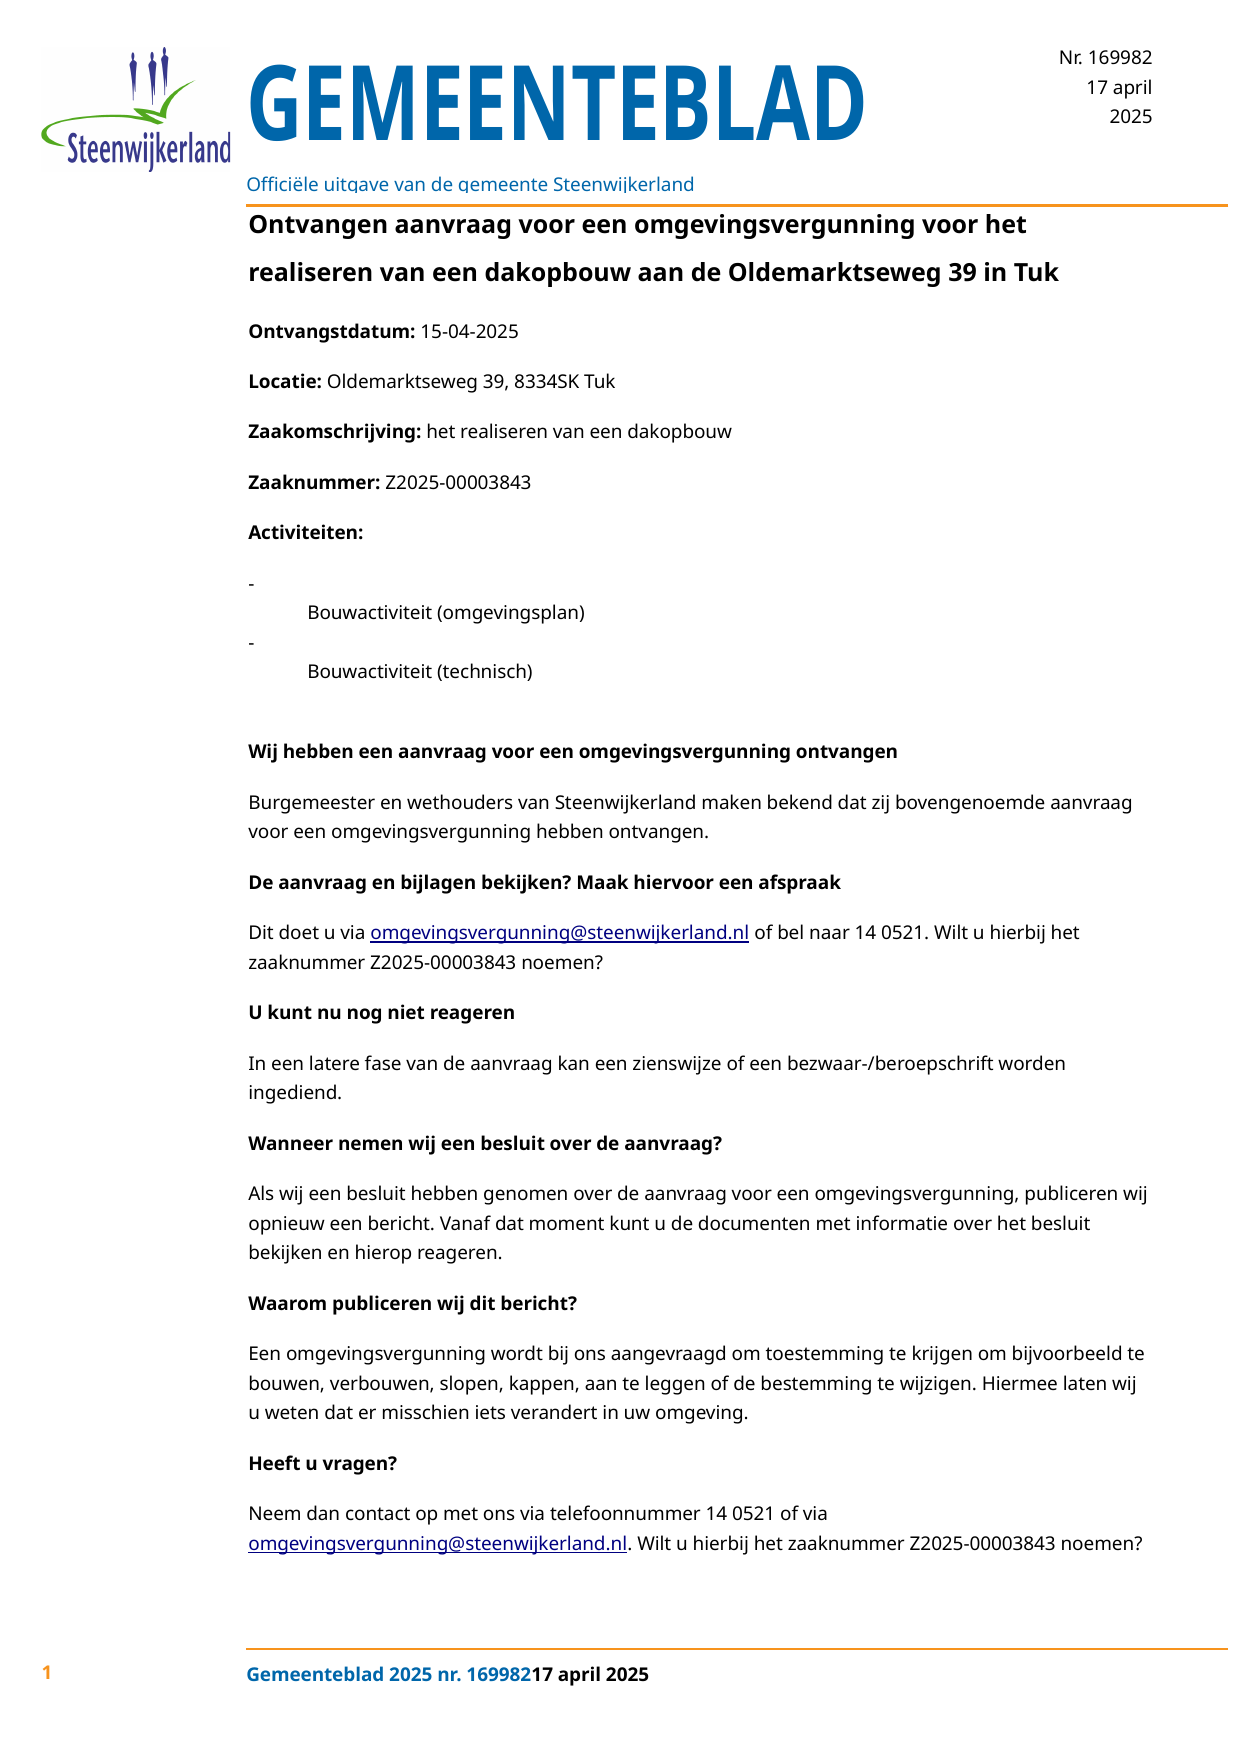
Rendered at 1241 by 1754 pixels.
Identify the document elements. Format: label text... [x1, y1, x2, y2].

text Heeft u vragen? [248, 1450, 1152, 1476]
picture [41, 47, 231, 172]
text Dit doet u via omgevingsvergunning@steenwijkerland.nl of bel naar 14 0521. Wilt u hierbij het zaaknummer Z2025-00003843 noemen? [248, 919, 1152, 975]
list Bouwactiviteit (omgevingsplan) [248, 599, 1152, 625]
text Zaaknummer: Z2025-00003843 [248, 469, 1152, 495]
text De aanvraag en bijlagen bekijken? Maak hiervoor een afspraak [248, 869, 1152, 895]
text Ontvangen aanvraag voor een omgevingsvergunning voor het realiseren van een dakopbouw aan de Oldemarktseweg 39 in Tuk [248, 207, 1152, 288]
text Een omgevingsvergunning wordt bij ons aangevraagd om toestemming te krijgen om bijvoorbeeld te bouwen, verbouwen, slopen, kappen, aan te leggen of de bestemming te wijzigen. Hiermee laten wij u weten dat er misschien iets verandert in uw omgeving. [248, 1340, 1152, 1425]
text Waarom publiceren wij dit bericht? [248, 1290, 1152, 1316]
text Locatie: Oldemarktseweg 39, 8334SK Tuk [248, 368, 1152, 394]
text Neem dan contact op met ons via telefoonnummer 14 0521 of via omgevingsvergunning@steenwijkerland.nl. Wilt u hierbij het zaaknummer Z2025-00003843 noemen? [248, 1500, 1152, 1556]
text Als wij een besluit hebben genomen over de aanvraag voor een omgevingsvergunning, publiceren wij opnieuw een bericht. Vanaf dat moment kunt u de documenten met informatie over het besluit bekijken en hierop reageren. [248, 1180, 1152, 1265]
list Bouwactiviteit (technisch) [248, 659, 1152, 684]
text Activiteiten: [248, 519, 1152, 545]
text U kunt nu nog niet reageren [248, 999, 1152, 1025]
text In een latere fase van de aanvraag kan een zienswijze of een bezwaar-/beroepschrift worden ingediend. [248, 1050, 1152, 1105]
text Wij hebben een aanvraag voor een omgevingsvergunning ontvangen [248, 739, 1152, 764]
text Ontvangstdatum: 15-04-2025 [248, 318, 1152, 344]
text Zaakomschrijving: het realiseren van een dakopbouw [248, 419, 1152, 444]
text Burgemeester en wethouders van Steenwijkerland maken bekend dat zij bovengenoemde aanvraag voor een omgevingsvergunning hebben ontvangen. [248, 789, 1152, 844]
text Wanneer nemen wij een besluit over de aanvraag? [248, 1130, 1152, 1156]
